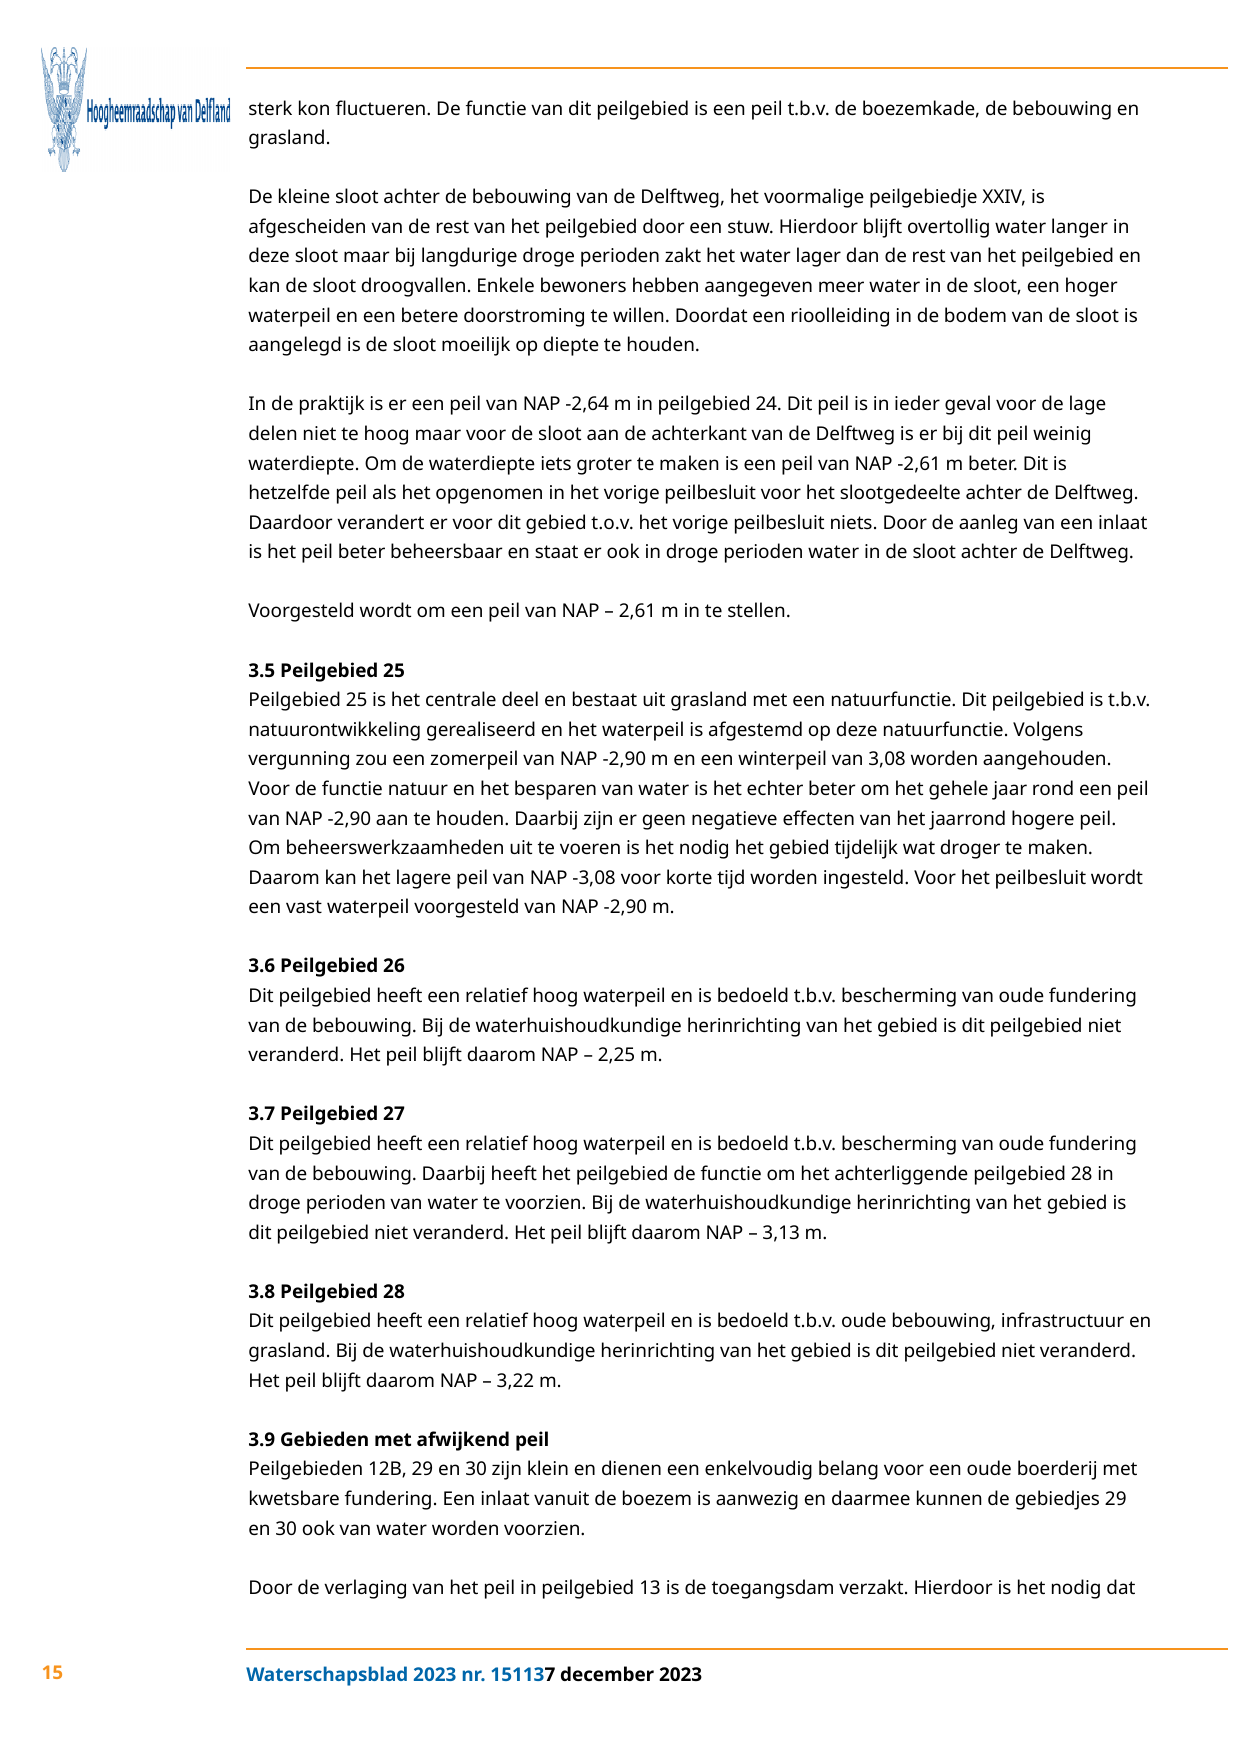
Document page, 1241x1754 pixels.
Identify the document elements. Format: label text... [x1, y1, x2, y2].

picture [41, 47, 231, 172]
text 3.9 Gebieden met afwijkend peil [248, 1426, 1152, 1452]
text Dit peilgebied heeft een relatief hoog waterpeil en is bedoeld t.b.v. bescherming van oude fundering van de bebouwing. Bij de waterhuishoudkundige herinrichting van het gebied is dit peilgebied niet veranderd. Het peil blijft daarom NAP – 2,25 m. [248, 982, 1152, 1067]
text De kleine sloot achter de bebouwing van de Delftweg, het voormalige peilgebiedje XXIV, is afgescheiden van de rest van het peilgebied door een stuw. Hierdoor blijft overtollig water langer in deze sloot maar bij langdurige droge perioden zakt het water lager dan de rest van het peilgebied en kan de sloot droogvallen. Enkele bewoners hebben aangegeven meer water in de sloot, een hoger waterpeil en een betere doorstroming te willen. Doordat een rioolleiding in de bodem van de sloot is aangelegd is de sloot moeilijk op diepte te houden. [248, 183, 1152, 357]
text 3.7 Peilgebied 27 [248, 1101, 1152, 1126]
text Peilgebied 25 is het centrale deel en bestaat uit grasland met een natuurfunctie. Dit peilgebied is t.b.v. natuurontwikkeling gerealiseerd en het waterpeil is afgestemd op deze natuurfunctie. Volgens vergunning zou een zomerpeil van NAP -2,90 m en een winterpeil van 3,08 worden aangehouden. Voor de functie natuur en het besparen van water is het echter beter om het gehele jaar rond een peil van NAP -2,90 aan te houden. Daarbij zijn er geen negatieve effecten van het jaarrond hogere peil. Om beheerswerkzaamheden uit te voeren is het nodig het gebied tijdelijk wat droger te maken. Daarom kan het lagere peil van NAP -3,08 voor korte tijd worden ingesteld. Voor het peilbesluit wordt een vast waterpeil voorgesteld van NAP -2,90 m. [248, 686, 1152, 919]
text Voorgesteld wordt om een peil van NAP – 2,61 m in te stellen. [248, 598, 1152, 623]
text Door de verlaging van het peil in peilgebied 13 is de toegangsdam verzakt. Hierdoor is het nodig dat [248, 1574, 1152, 1600]
text In de praktijk is er een peil van NAP -2,64 m in peilgebied 24. Dit peil is in ieder geval voor de lage delen niet te hoog maar voor de sloot aan de achterkant van de Delftweg is er bij dit peil weinig waterdiepte. Om de waterdiepte iets groter te maken is een peil van NAP -2,61 m beter. Dit is hetzelfde peil als het opgenomen in het vorige peilbesluit voor het slootgedeelte achter de Delftweg. Daardoor verandert er voor dit gebied t.o.v. het vorige peilbesluit niets. Door de aanleg van een inlaat is het peil beter beheersbaar en staat er ook in droge perioden water in de sloot achter de Delftweg. [248, 391, 1152, 564]
text 3.5 Peilgebied 25 [248, 657, 1152, 683]
text sterk kon fluctueren. De functie van dit peilgebied is een peil t.b.v. de boezemkade, de bebouwing en grasland. [248, 95, 1152, 150]
text 3.6 Peilgebied 26 [248, 953, 1152, 978]
text 3.8 Peilgebied 28 [248, 1278, 1152, 1304]
text Dit peilgebied heeft een relatief hoog waterpeil en is bedoeld t.b.v. oude bebouwing, infrastructuur en grasland. Bij de waterhuishoudkundige herinrichting van het gebied is dit peilgebied niet veranderd. Het peil blijft daarom NAP – 3,22 m. [248, 1308, 1152, 1393]
text Dit peilgebied heeft een relatief hoog waterpeil en is bedoeld t.b.v. bescherming van oude fundering van de bebouwing. Daarbij heeft het peilgebied de functie om het achterliggende peilgebied 28 in droge perioden van water te voorzien. Bij de waterhuishoudkundige herinrichting van het gebied is dit peilgebied niet veranderd. Het peil blijft daarom NAP – 3,13 m. [248, 1130, 1152, 1245]
text Peilgebieden 12B, 29 en 30 zijn klein en dienen een enkelvoudig belang voor een oude boerderij met kwetsbare fundering. Een inlaat vanuit de boezem is aanwezig en daarmee kunnen de gebiedjes 29 en 30 ook van water worden voorzien. [248, 1456, 1152, 1541]
